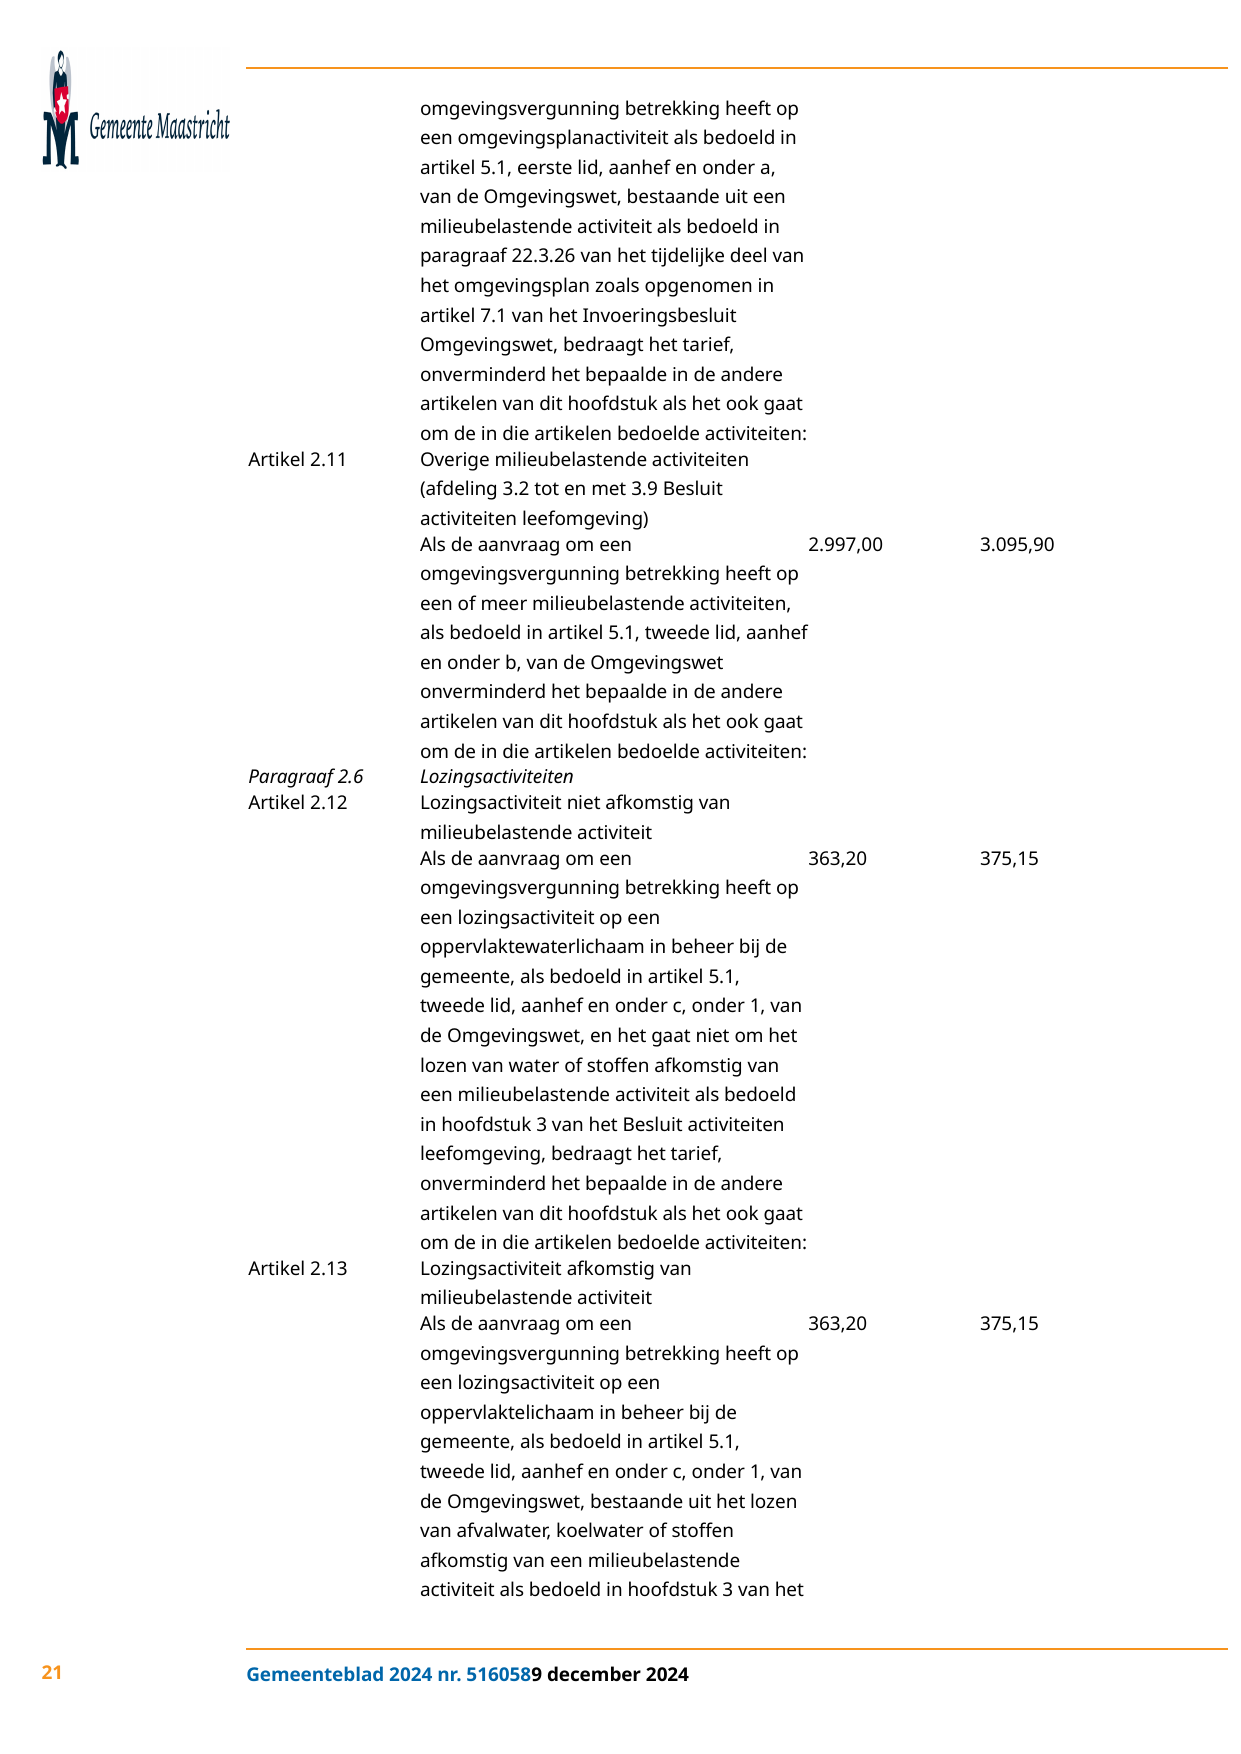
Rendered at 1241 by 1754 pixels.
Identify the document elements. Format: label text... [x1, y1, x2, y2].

table_cell Artikel 2.13 [248, 1255, 420, 1310]
table_cell Overige milieubelastende activiteiten (afdeling 3.2 tot en met 3.9 Besluit activiteiten leefomgeving) [420, 446, 808, 531]
table_cell Paragraaf 2.6 [248, 764, 420, 789]
picture [41, 47, 231, 172]
table_cell [980, 446, 1152, 531]
table_cell [808, 95, 980, 446]
table_cell 375,15 [980, 845, 1152, 1255]
table_cell [980, 1255, 1152, 1310]
table_cell 375,15 [980, 1310, 1152, 1602]
table_cell [808, 789, 980, 845]
table_cell Als de aanvraag om een omgevingsvergunning betrekking heeft op een of meer milieubelastende activiteiten, als bedoeld in artikel 5.1, tweede lid, aanhef en onder b, van de Omgevingswet onverminderd het bepaalde in de andere artikelen van dit hoofdstuk als het ook gaat om de in die artikelen bedoelde activiteiten: [420, 531, 808, 764]
table_cell [248, 531, 420, 764]
table_cell Als de aanvraag om een omgevingsvergunning betrekking heeft op een lozingsactiviteit op een oppervlaktelichaam in beheer bij de gemeente, als bedoeld in artikel 5.1, tweede lid, aanhef en onder c, onder 1, van de Omgevingswet, bestaande uit het lozen van afvalwater, koelwater of stoffen afkomstig van een milieubelastende activiteit als bedoeld in hoofdstuk 3 van het [420, 1310, 808, 1602]
table_cell 363,20 [808, 845, 980, 1255]
table_cell Lozingsactiviteiten [420, 764, 808, 789]
table_cell omgevingsvergunning betrekking heeft op een omgevingsplanactiviteit als bedoeld in artikel 5.1, eerste lid, aanhef en onder a, van de Omgevingswet, bestaande uit een milieubelastende activiteit als bedoeld in paragraaf 22.3.26 van het tijdelijke deel van het omgevingsplan zoals opgenomen in artikel 7.1 van het Invoeringsbesluit Omgevingswet, bedraagt het tarief, onverminderd het bepaalde in de andere artikelen van dit hoofdstuk als het ook gaat om de in die artikelen bedoelde activiteiten: [420, 95, 808, 446]
table_cell [980, 764, 1152, 789]
table_cell [248, 1310, 420, 1602]
table_cell Artikel 2.12 [248, 789, 420, 845]
table_cell [248, 845, 420, 1255]
table_cell Lozingsactiviteit niet afkomstig van milieubelastende activiteit [420, 789, 808, 845]
table_cell 363,20 [808, 1310, 980, 1602]
table_cell [808, 1255, 980, 1310]
table_cell Artikel 2.11 [248, 446, 420, 531]
table_cell 3.095,90 [980, 531, 1152, 764]
table_cell [980, 95, 1152, 446]
table_cell [248, 95, 420, 446]
table_cell Lozingsactiviteit afkomstig van milieubelastende activiteit [420, 1255, 808, 1310]
table_cell [808, 764, 980, 789]
table_cell [980, 789, 1152, 845]
table_cell Als de aanvraag om een omgevingsvergunning betrekking heeft op een lozingsactiviteit op een oppervlaktewaterlichaam in beheer bij de gemeente, als bedoeld in artikel 5.1, tweede lid, aanhef en onder c, onder 1, van de Omgevingswet, en het gaat niet om het lozen van water of stoffen afkomstig van een milieubelastende activiteit als bedoeld in hoofdstuk 3 van het Besluit activiteiten leefomgeving, bedraagt het tarief, onverminderd het bepaalde in de andere artikelen van dit hoofdstuk als het ook gaat om de in die artikelen bedoelde activiteiten: [420, 845, 808, 1255]
table_cell [808, 446, 980, 531]
table_cell 2.997,00 [808, 531, 980, 764]
